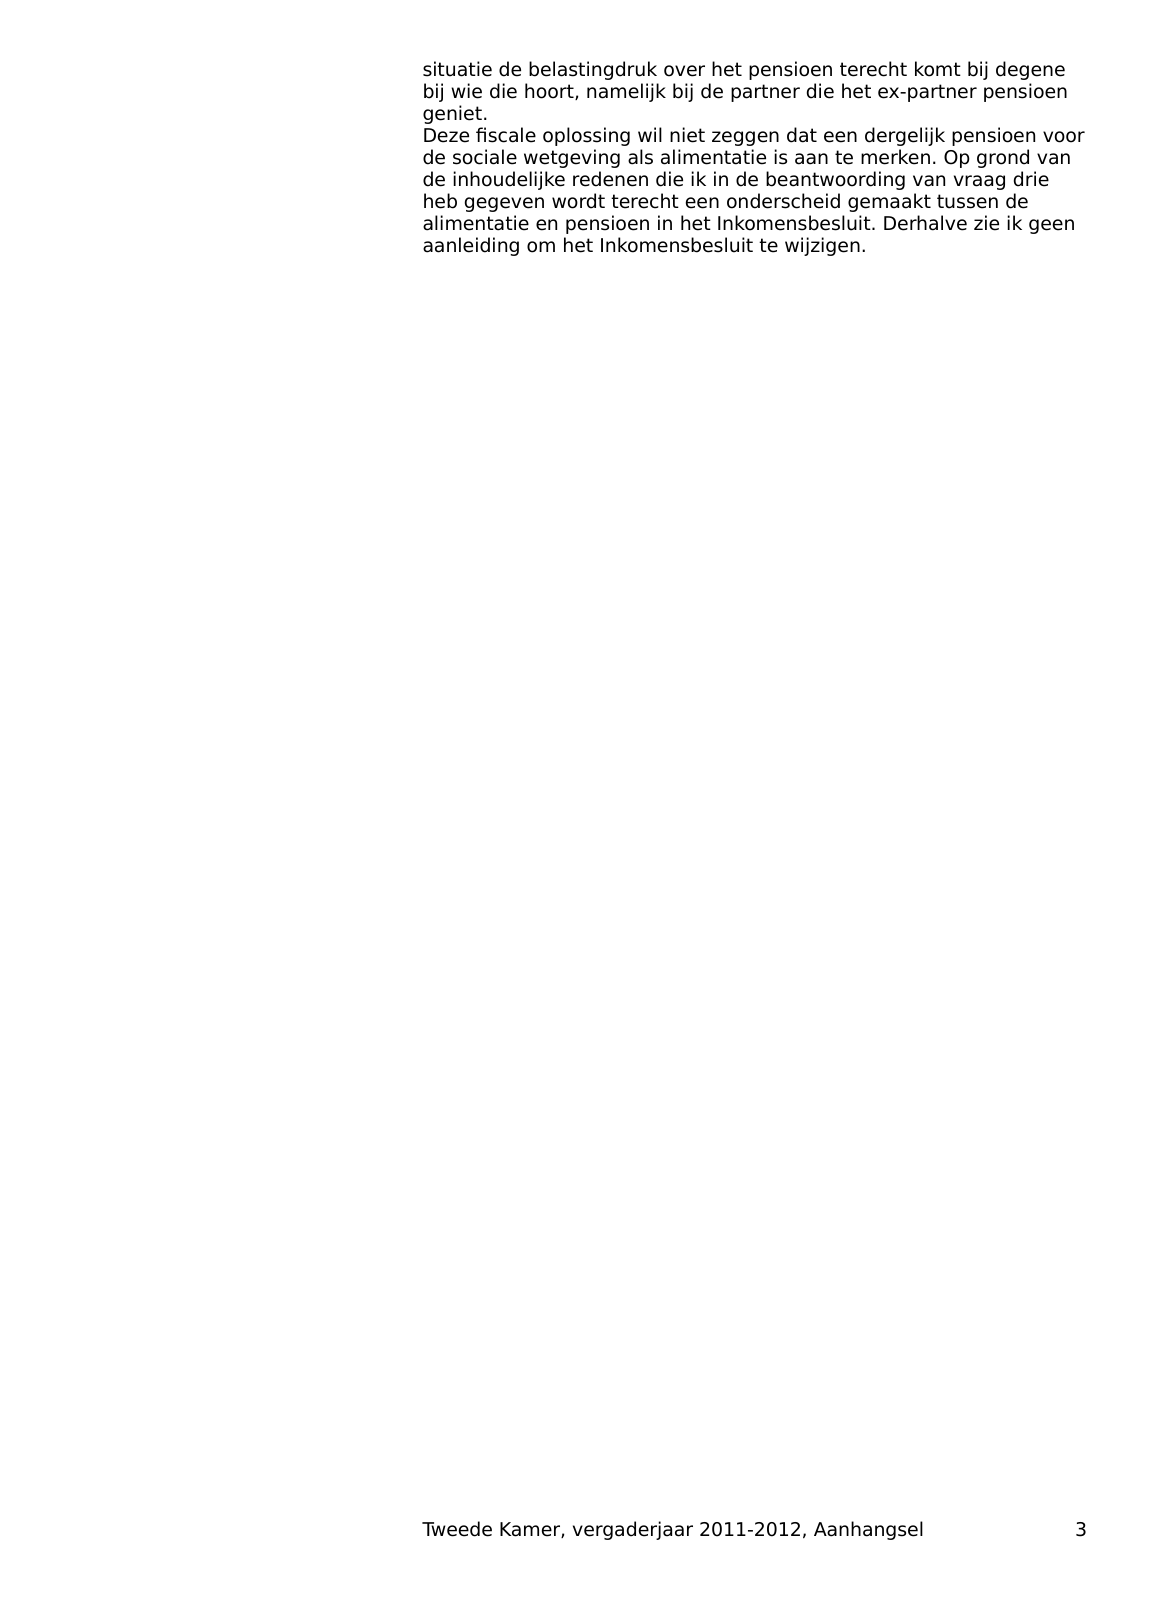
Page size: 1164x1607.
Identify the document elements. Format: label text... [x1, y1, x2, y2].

text situatie de belastingdruk over het pensioen terecht komt bij degene bij wie die hoort, namelijk bij de partner die het ex-partner pensioen geniet. [422, 59, 1087, 125]
text Deze fiscale oplossing wil niet zeggen dat een dergelijk pensioen voor de sociale wetgeving als alimentatie is aan te merken. Op grond van de inhoudelijke redenen die ik in de beantwoording van vraag drie heb gegeven wordt terecht een onderscheid gemaakt tussen de alimentatie en pensioen in het Inkomensbesluit. Derhalve zie ik geen aanleiding om het Inkomensbesluit te wijzigen. [422, 125, 1087, 257]
